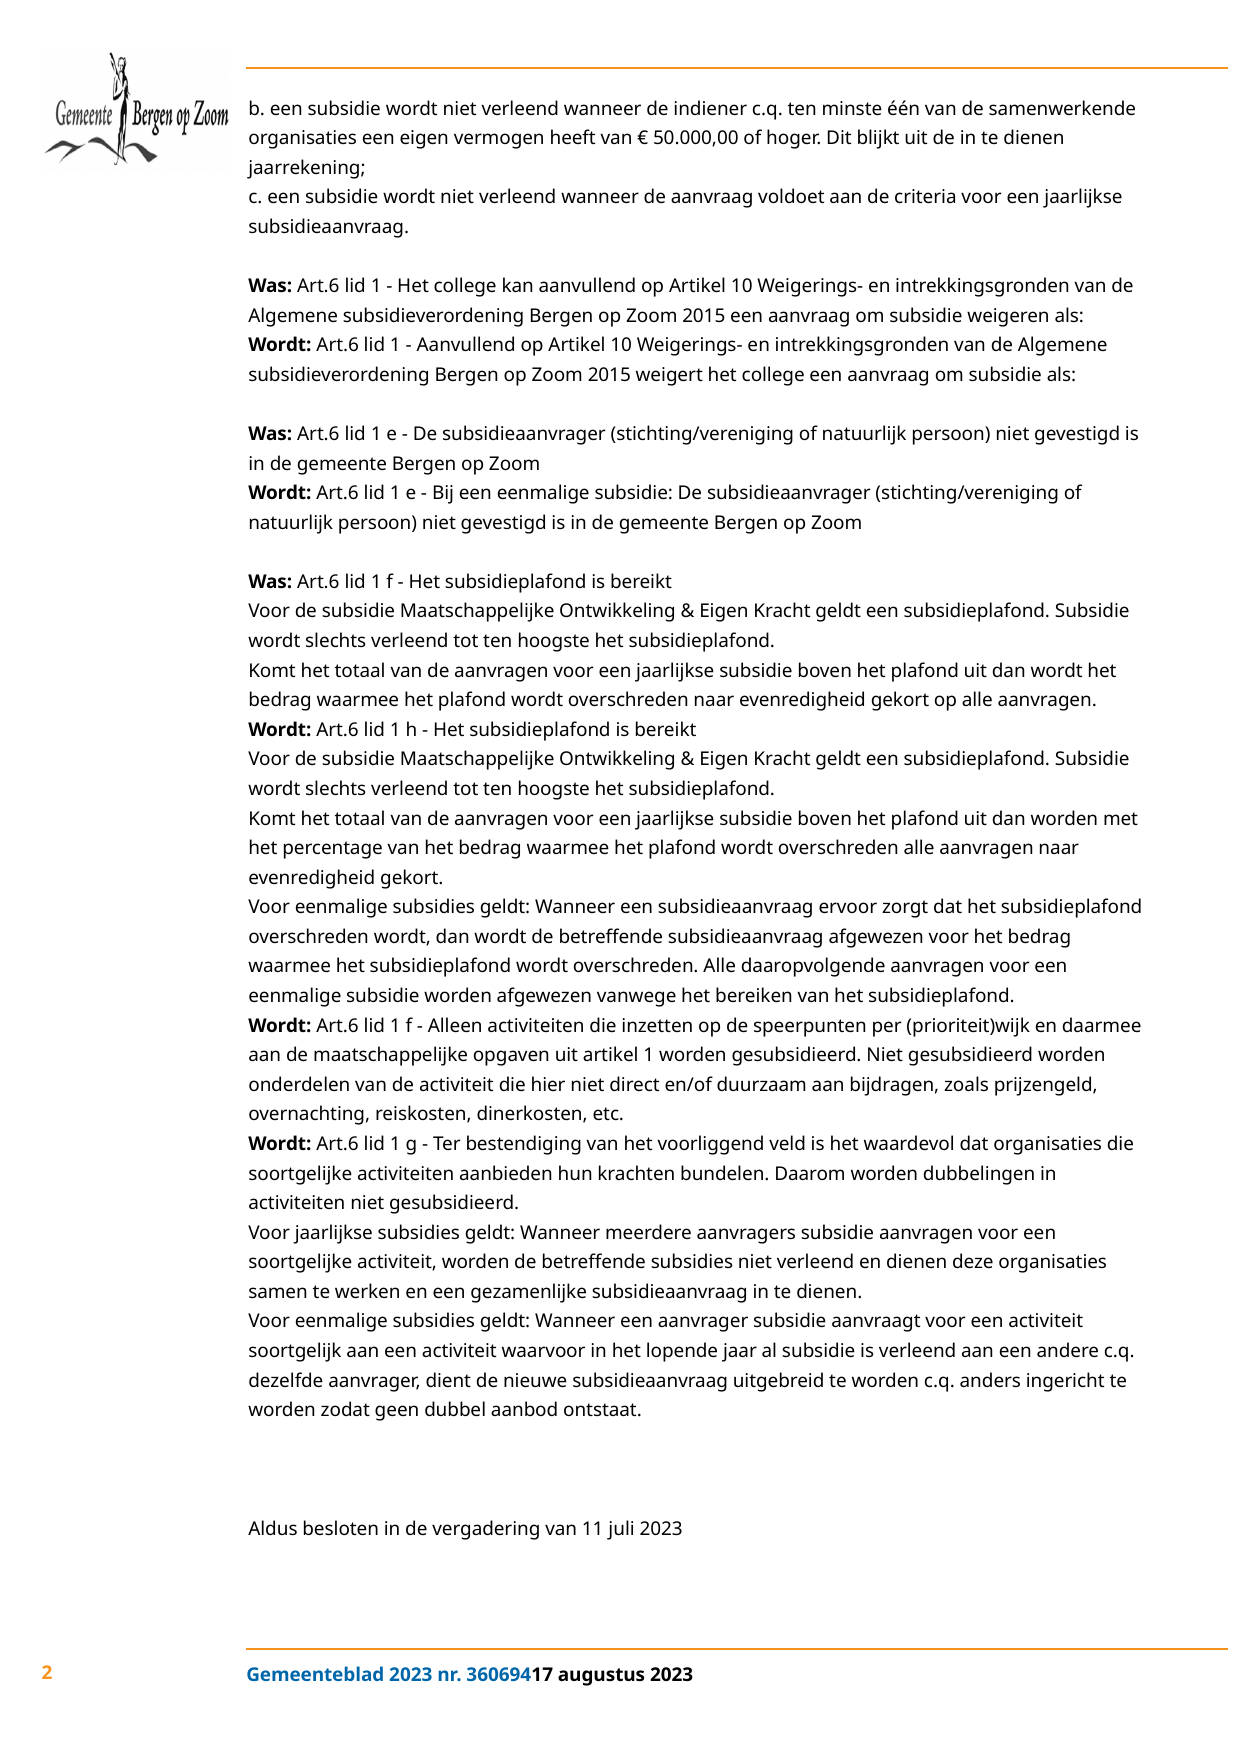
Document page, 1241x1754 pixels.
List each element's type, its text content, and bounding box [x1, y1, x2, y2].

text Wordt: Art.6 lid 1 - Aanvullend op Artikel 10 Weigerings- en intrekkingsgronden van de Algemene subsidieverordening Bergen op Zoom 2015 weigert het college een aanvraag om subsidie als: [248, 331, 1152, 387]
text Komt het totaal van de aanvragen voor een jaarlijkse subsidie boven het plafond uit dan wordt het bedrag waarmee het plafond wordt overschreden naar evenredigheid gekort op alle aanvragen. [248, 657, 1152, 712]
text Komt het totaal van de aanvragen voor een jaarlijkse subsidie boven het plafond uit dan worden met het percentage van het bedrag waarmee het plafond wordt overschreden alle aanvragen naar evenredigheid gekort. [248, 805, 1152, 890]
text Was: Art.6 lid 1 e - De subsidieaanvrager (stichting/vereniging of natuurlijk persoon) niet gevestigd is in de gemeente Bergen op Zoom [248, 420, 1152, 476]
text Voor de subsidie Maatschappelijke Ontwikkeling & Eigen Kracht geldt een subsidieplafond. Subsidie wordt slechts verleend tot ten hoogste het subsidieplafond. [248, 746, 1152, 801]
text Was: Art.6 lid 1 f - Het subsidieplafond is bereikt [248, 568, 1152, 594]
text Voor eenmalige subsidies geldt: Wanneer een aanvrager subsidie aanvraagt voor een activiteit soortgelijk aan een activiteit waarvoor in het lopende jaar al subsidie is verleend aan een andere c.q. dezelfde aanvrager, dient de nieuwe subsidieaanvraag uitgebreid te worden c.q. anders ingericht te worden zodat geen dubbel aanbod ontstaat. [248, 1308, 1152, 1422]
text Voor eenmalige subsidies geldt: Wanneer een subsidieaanvraag ervoor zorgt dat het subsidieplafond overschreden wordt, dan wordt de betreffende subsidieaanvraag afgewezen voor het bedrag waarmee het subsidieplafond wordt overschreden. Alle daaropvolgende aanvragen voor een eenmalige subsidie worden afgewezen vanwege het bereiken van het subsidieplafond. [248, 893, 1152, 1008]
text Was: Art.6 lid 1 - Het college kan aanvullend op Artikel 10 Weigerings- en intrekkingsgronden van de Algemene subsidieverordening Bergen op Zoom 2015 een aanvraag om subsidie weigeren als: [248, 272, 1152, 328]
text Wordt: Art.6 lid 1 e - Bij een eenmalige subsidie: De subsidieaanvrager (stichting/vereniging of natuurlijk persoon) niet gevestigd is in de gemeente Bergen op Zoom [248, 479, 1152, 535]
text b. een subsidie wordt niet verleend wanneer de indiener c.q. ten minste één van de samenwerkende organisaties een eigen vermogen heeft van € 50.000,00 of hoger. Dit blijkt uit de in te dienen jaarrekening; [248, 95, 1152, 180]
text Wordt: Art.6 lid 1 h - Het subsidieplafond is bereikt [248, 716, 1152, 742]
text Wordt: Art.6 lid 1 f - Alleen activiteiten die inzetten op de speerpunten per (prioriteit)wijk en daarmee aan de maatschappelijke opgaven uit artikel 1 worden gesubsidieerd. Niet gesubsidieerd worden onderdelen van de activiteit die hier niet direct en/of duurzaam aan bijdragen, zoals prijzengeld, overnachting, reiskosten, dinerkosten, etc. [248, 1012, 1152, 1126]
text c. een subsidie wordt niet verleend wanneer de aanvraag voldoet aan de criteria voor een jaarlijkse subsidieaanvraag. [248, 183, 1152, 239]
text Wordt: Art.6 lid 1 g - Ter bestendiging van het voorliggend veld is het waardevol dat organisaties die soortgelijke activiteiten aanbieden hun krachten bundelen. Daarom worden dubbelingen in activiteiten niet gesubsidieerd. [248, 1130, 1152, 1215]
text Voor jaarlijkse subsidies geldt: Wanneer meerdere aanvragers subsidie aanvragen voor een soortgelijke activiteit, worden de betreffende subsidies niet verleend en dienen deze organisaties samen te werken en een gezamenlijke subsidieaanvraag in te dienen. [248, 1219, 1152, 1304]
text Voor de subsidie Maatschappelijke Ontwikkeling & Eigen Kracht geldt een subsidieplafond. Subsidie wordt slechts verleend tot ten hoogste het subsidieplafond. [248, 598, 1152, 653]
picture [41, 47, 231, 172]
text Aldus besloten in de vergadering van 11 juli 2023 [248, 1515, 1152, 1541]
